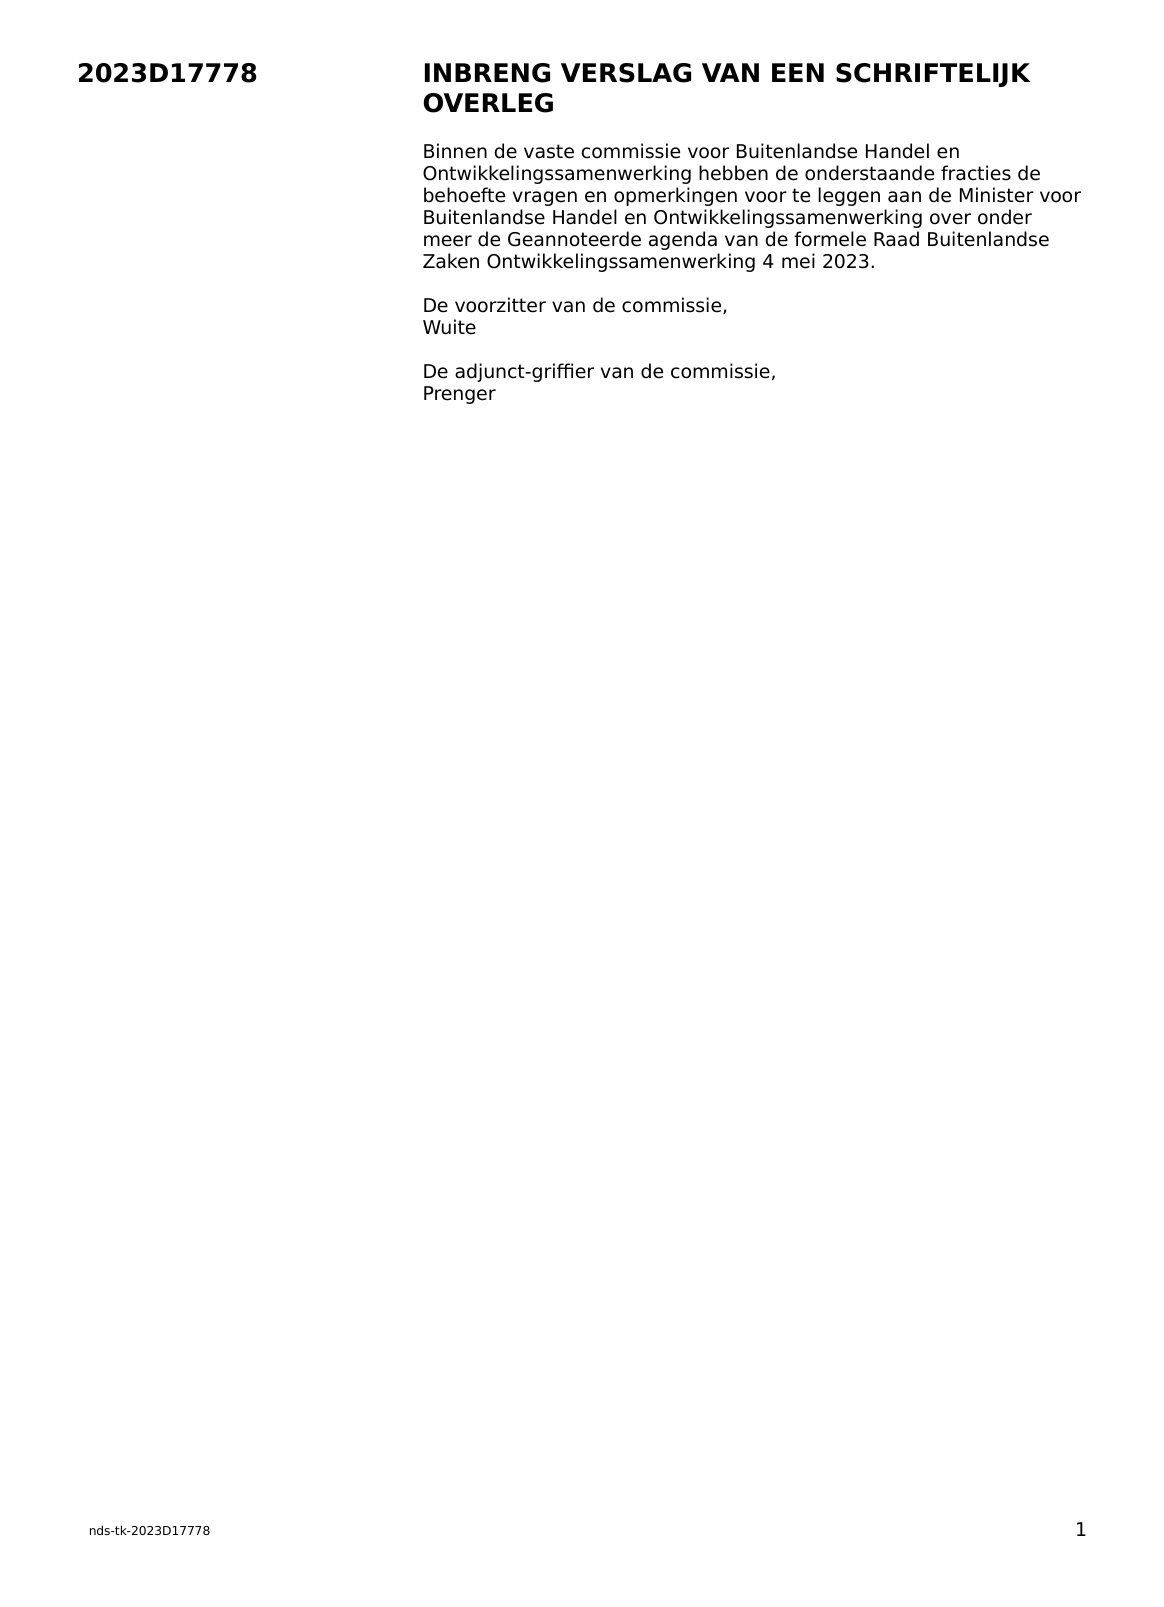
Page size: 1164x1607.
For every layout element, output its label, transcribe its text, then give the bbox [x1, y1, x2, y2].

text Prenger [422, 383, 1087, 405]
text De adjunct-griffier van de commissie, [422, 361, 1087, 383]
text Wuite [422, 317, 1087, 339]
text De voorzitter van de commissie, [422, 295, 1087, 317]
text 2023D17778 INBRENG VERSLAG VAN EEN SCHRIFTELIJK OVERLEG [77, 59, 1087, 118]
text Binnen de vaste commissie voor Buitenlandse Handel en Ontwikkelingssamenwerking hebben de onderstaande fracties de behoefte vragen en opmerkingen voor te leggen aan de Minister voor Buitenlandse Handel en Ontwikkelingssamenwerking over onder meer de Geannoteerde agenda van de formele Raad Buitenlandse Zaken Ontwikkelingssamenwerking 4 mei 2023. [422, 141, 1087, 272]
text nds-tk-2023D17778 [88, 1524, 323, 1538]
